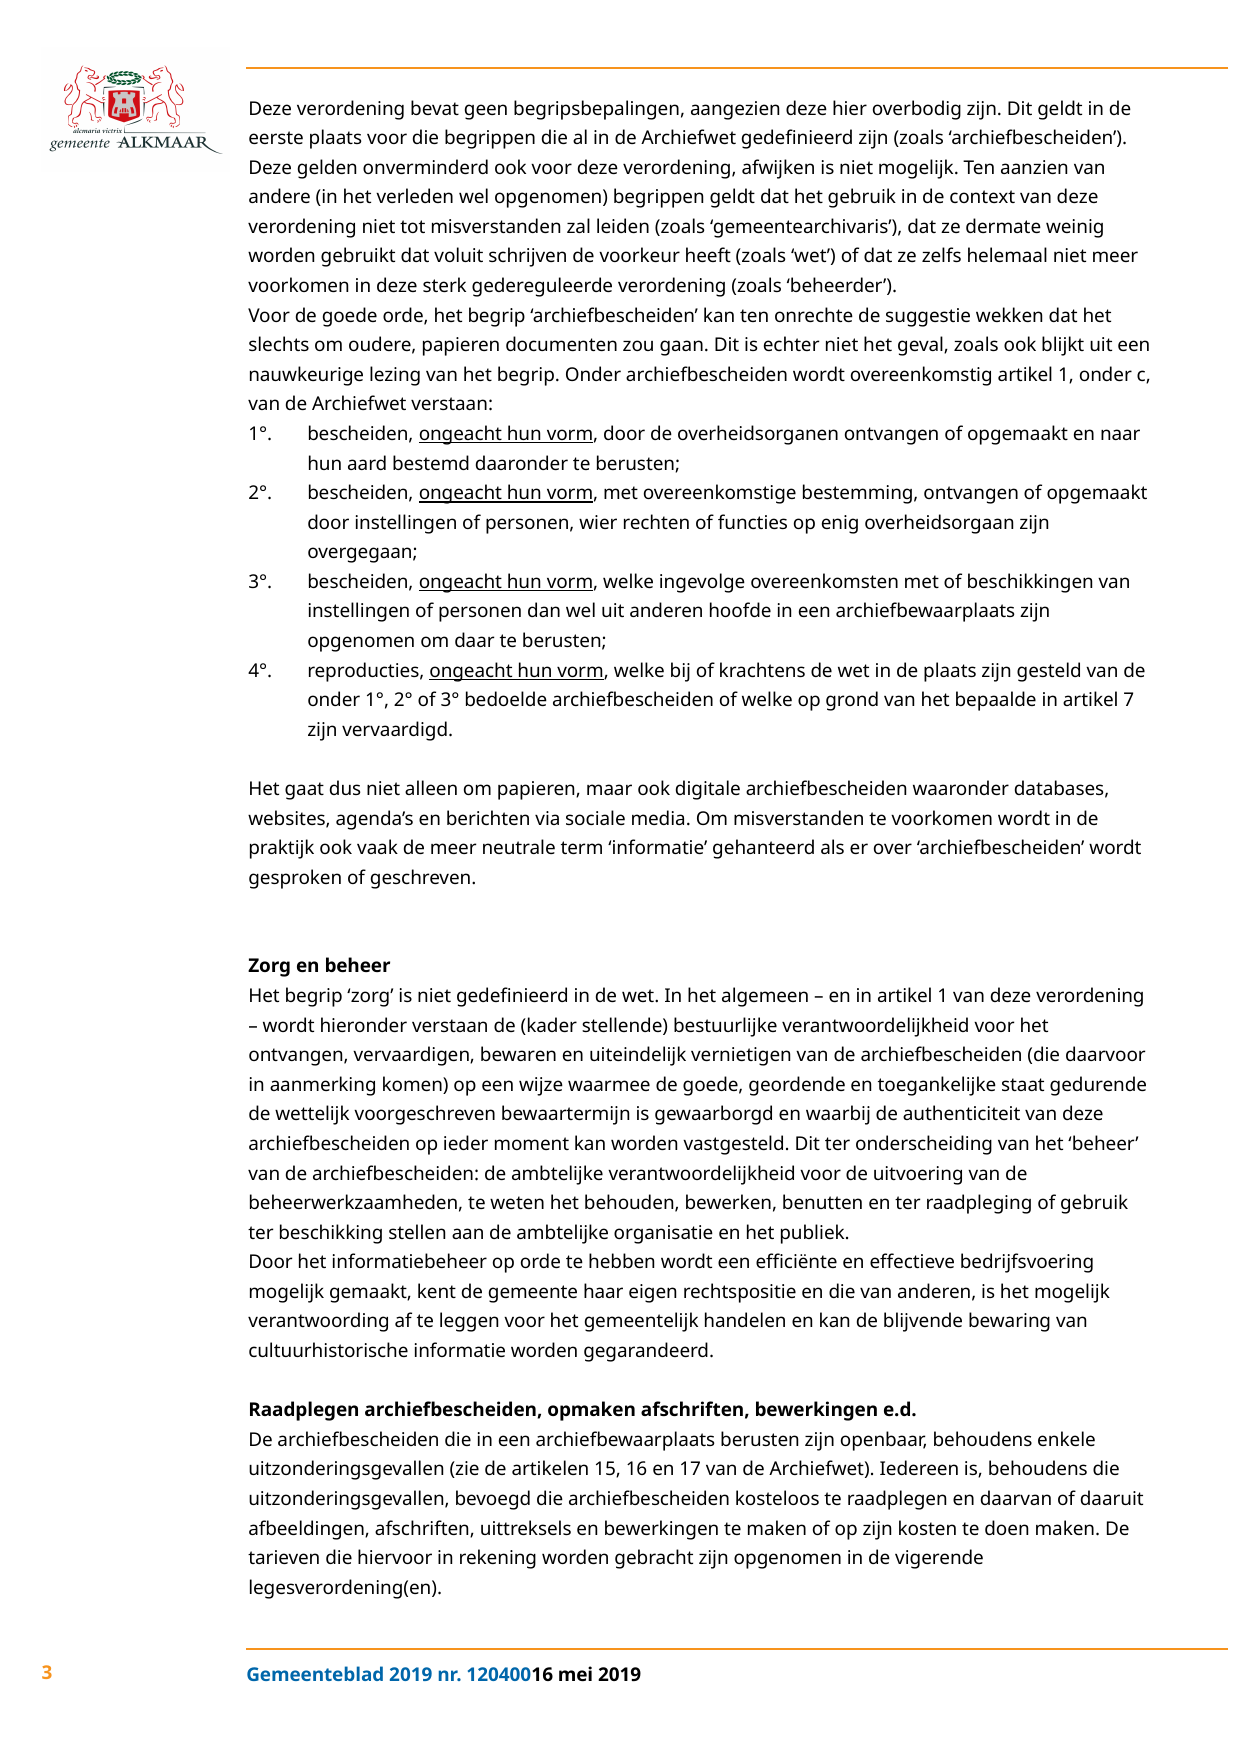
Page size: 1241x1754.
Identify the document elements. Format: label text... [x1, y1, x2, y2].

text Door het informatiebeheer op orde te hebben wordt een efficiënte en effectieve bedrijfsvoering mogelijk gemaakt, kent de gemeente haar eigen rechtspositie en die van anderen, is het mogelijk verantwoording af te leggen voor het gemeentelijk handelen en kan de blijvende bewaring van cultuurhistorische informatie worden gegarandeerd. [248, 1248, 1152, 1363]
text Raadplegen archiefbescheiden, opmaken afschriften, bewerkingen e.d. [248, 1396, 1152, 1422]
picture [41, 47, 231, 172]
list bescheiden, ongeacht hun vorm, met overeenkomstige bestemming, ontvangen of opgemaakt door instellingen of personen, wier rechten of functies op enig overheidsorgaan zijn overgegaan; [248, 479, 1152, 564]
text Deze verordening bevat geen begripsbepalingen, aangezien deze hier overbodig zijn. Dit geldt in de eerste plaats voor die begrippen die al in de Archiefwet gedefinieerd zijn (zoals ‘archiefbescheiden’). Deze gelden onverminderd ook voor deze verordening, afwijken is niet mogelijk. Ten aanzien van andere (in het verleden wel opgenomen) begrippen geldt dat het gebruik in de context van deze verordening niet tot misverstanden zal leiden (zoals ‘gemeentearchivaris’), dat ze dermate weinig worden gebruikt dat voluit schrijven de voorkeur heeft (zoals ‘wet’) of dat ze zelfs helemaal niet meer voorkomen in deze sterk gedereguleerde verordening (zoals ‘beheerder’). [248, 95, 1152, 298]
list bescheiden, ongeacht hun vorm, welke ingevolge overeenkomsten met of beschikkingen van instellingen of personen dan wel uit anderen hoofde in een archiefbewaarplaats zijn opgenomen om daar te berusten; [248, 568, 1152, 653]
text Voor de goede orde, het begrip ‘archiefbescheiden’ kan ten onrechte de suggestie wekken dat het slechts om oudere, papieren documenten zou gaan. Dit is echter niet het geval, zoals ook blijkt uit een nauwkeurige lezing van het begrip. Onder archiefbescheiden wordt overeenkomstig artikel 1, onder c, van de Archiefwet verstaan: [248, 302, 1152, 416]
text Zorg en beheer [248, 953, 1152, 978]
text Het gaat dus niet alleen om papieren, maar ook digitale archiefbescheiden waaronder databases, websites, agenda’s en berichten via sociale media. Om misverstanden te voorkomen wordt in de praktijk ook vaak de meer neutrale term ‘informatie’ gehanteerd als er over ‘archiefbescheiden’ wordt gesproken of geschreven. [248, 775, 1152, 890]
text De archiefbescheiden die in een archiefbewaarplaats berusten zijn openbaar, behoudens enkele uitzonderingsgevallen (zie de artikelen 15, 16 en 17 van de Archiefwet). Iedereen is, behoudens die uitzonderingsgevallen, bevoegd die archiefbescheiden kosteloos te raadplegen en daarvan of daaruit afbeeldingen, afschriften, uittreksels en bewerkingen te maken of op zijn kosten te doen maken. De tarieven die hiervoor in rekening worden gebracht zijn opgenomen in de vigerende legesverordening(en). [248, 1426, 1152, 1600]
list bescheiden, ongeacht hun vorm, door de overheidsorganen ontvangen of opgemaakt en naar hun aard bestemd daaronder te berusten; [248, 420, 1152, 476]
list reproducties, ongeacht hun vorm, welke bij of krachtens de wet in de plaats zijn gesteld van de onder 1°, 2° of 3° bedoelde archiefbescheiden of welke op grond van het bepaalde in artikel 7 zijn vervaardigd. [248, 657, 1152, 742]
text Het begrip ‘zorg’ is niet gedefinieerd in de wet. In het algemeen – en in artikel 1 van deze verordening – wordt hieronder verstaan de (kader stellende) bestuurlijke verantwoordelijkheid voor het ontvangen, vervaardigen, bewaren en uiteindelijk vernietigen van de archiefbescheiden (die daarvoor in aanmerking komen) op een wijze waarmee de goede, geordende en toegankelijke staat gedurende de wettelijk voorgeschreven bewaartermijn is gewaarborgd en waarbij de authenticiteit van deze archiefbescheiden op ieder moment kan worden vastgesteld. Dit ter onderscheiding van het ‘beheer’ van de archiefbescheiden: de ambtelijke verantwoordelijkheid voor de uitvoering van de beheerwerkzaamheden, te weten het behouden, bewerken, benutten en ter raadpleging of gebruik ter beschikking stellen aan de ambtelijke organisatie en het publiek. [248, 982, 1152, 1245]
